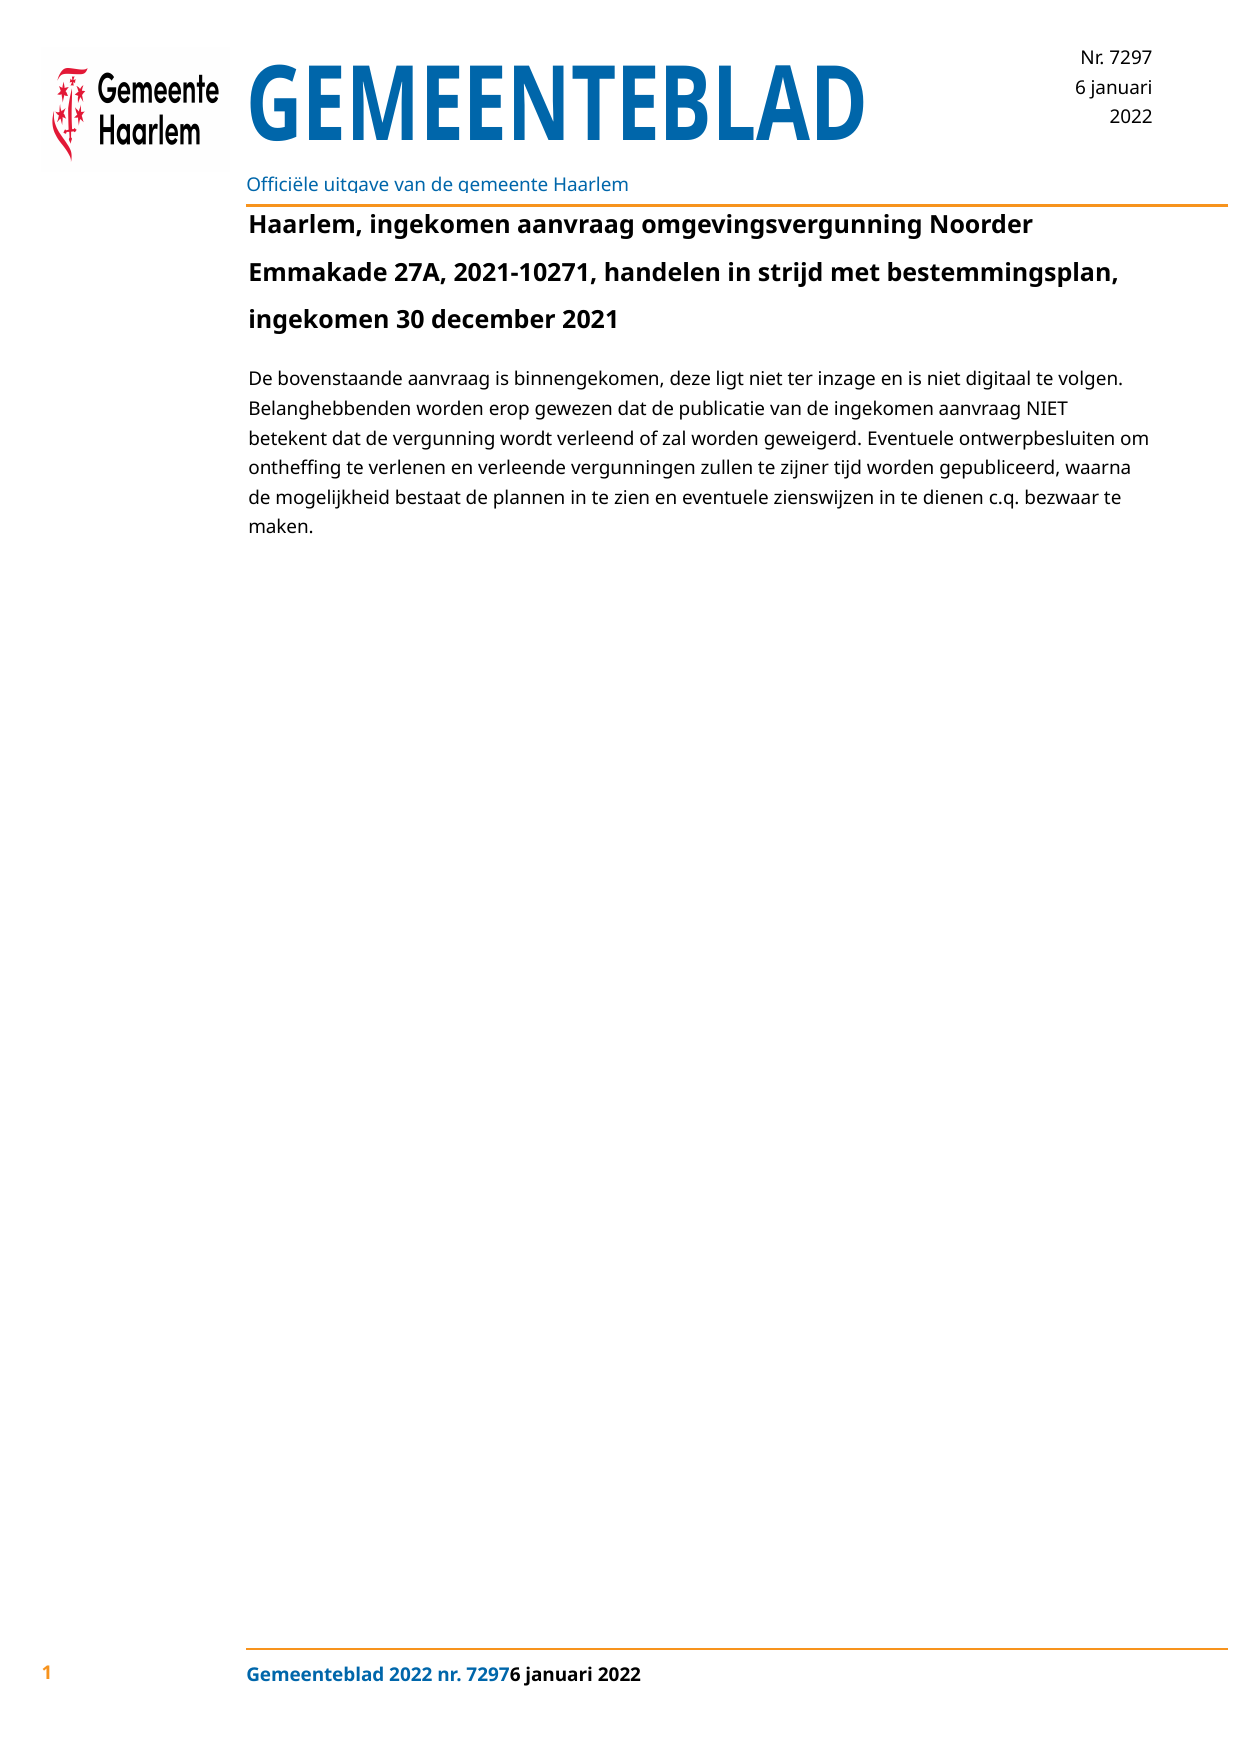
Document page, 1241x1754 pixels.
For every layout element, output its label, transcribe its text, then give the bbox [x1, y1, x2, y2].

text De bovenstaande aanvraag is binnengekomen, deze ligt niet ter inzage en is niet digitaal te volgen. Belanghebbenden worden erop gewezen dat de publicatie van de ingekomen aanvraag NIET betekent dat de vergunning wordt verleend of zal worden geweigerd. Eventuele ontwerpbesluiten om ontheffing te verlenen en verleende vergunningen zullen te zijner tijd worden gepubliceerd, waarna de mogelijkheid bestaat de plannen in te zien en eventuele zienswijzen in te dienen c.q. bezwaar te maken. [248, 366, 1152, 539]
text Haarlem, ingekomen aanvraag omgevingsvergunning Noorder Emmakade 27A, 2021-10271, handelen in strijd met bestemmingsplan, ingekomen 30 december 2021 [248, 207, 1152, 336]
picture [41, 47, 231, 172]
